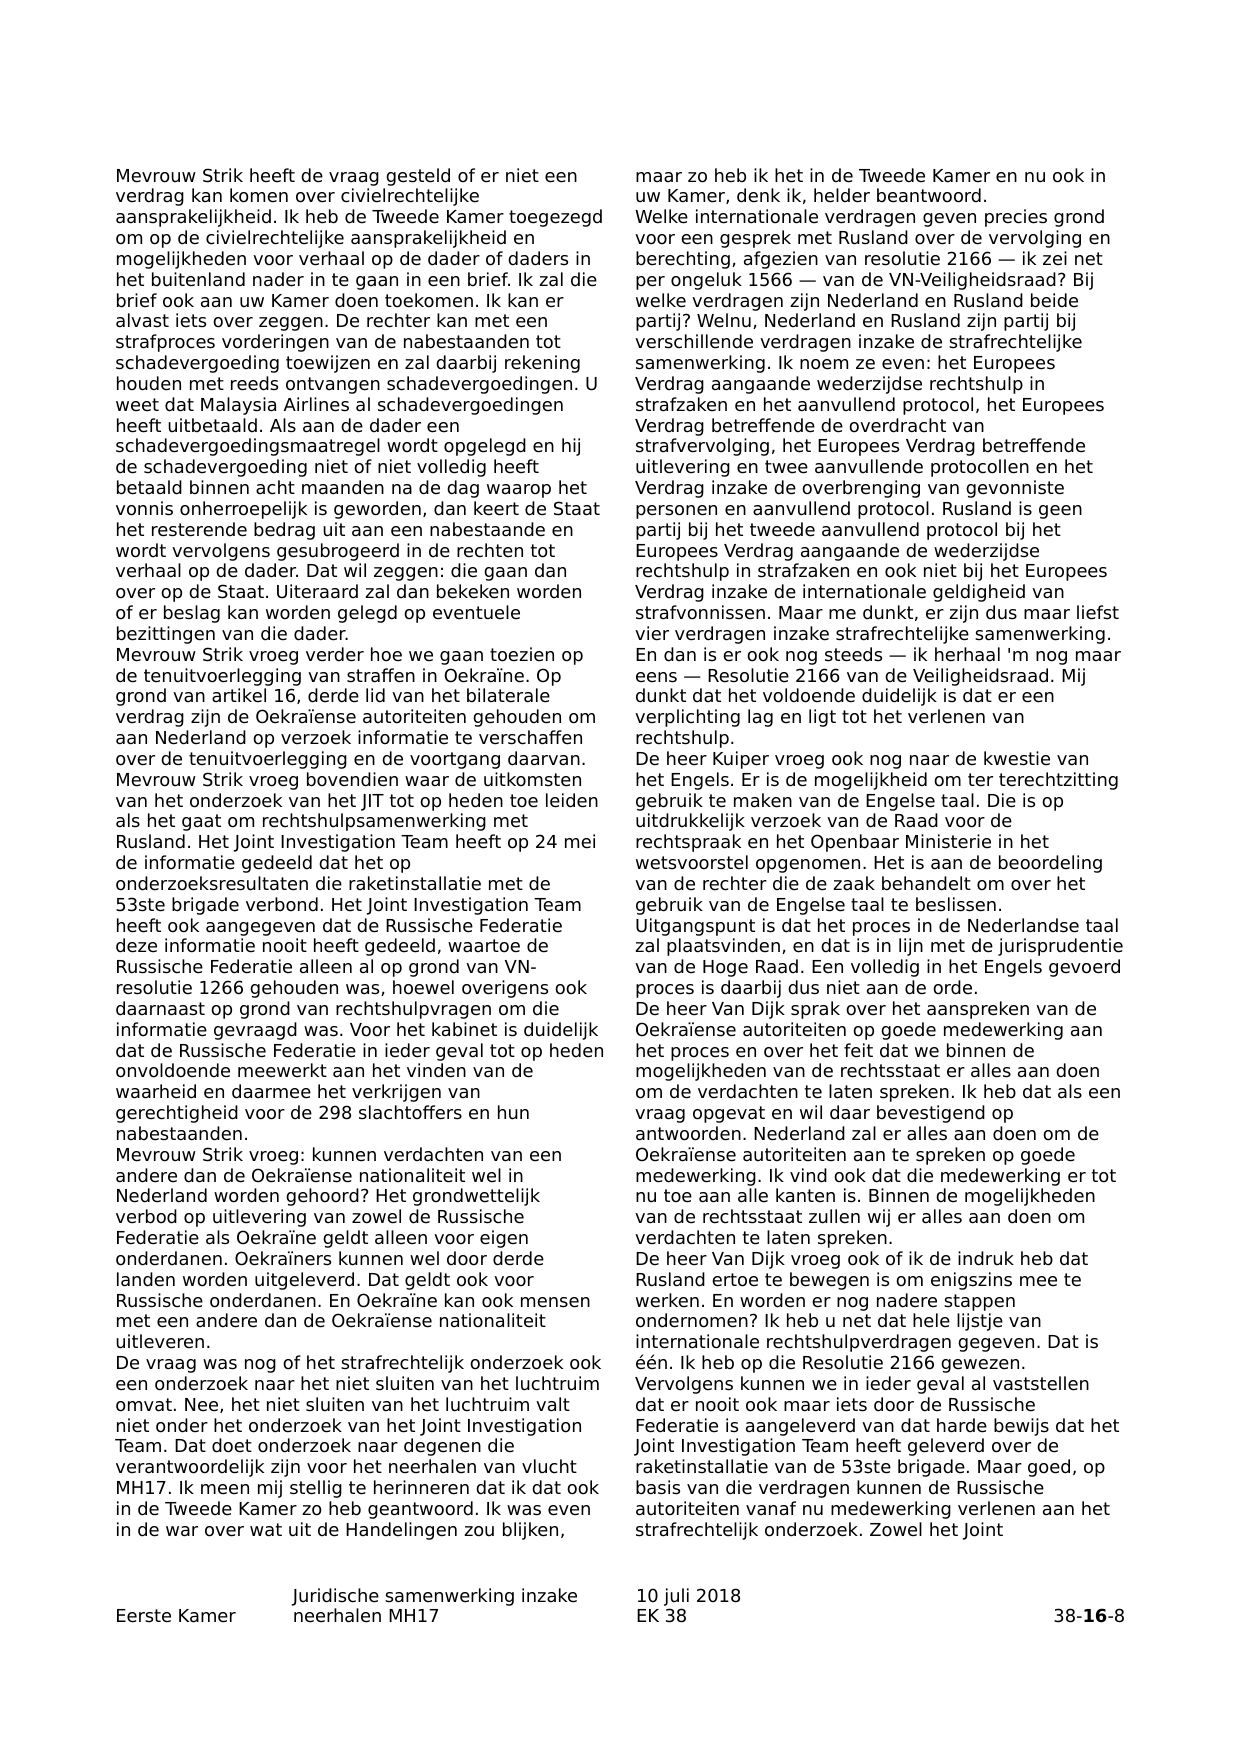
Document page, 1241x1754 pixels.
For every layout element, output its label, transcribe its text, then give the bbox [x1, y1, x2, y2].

text De heer Van Dijk vroeg ook of ik de indruk heb dat Rusland ertoe te bewegen is om enigszins mee te werken. En worden er nog nadere stappen ondernomen? Ik heb u net dat hele lijstje van internationale rechtshulpverdragen gegeven. Dat is één. Ik heb op die Resolutie 2166 gewezen. Vervolgens kunnen we in ieder geval al vaststellen dat er nooit ook maar iets door de Russische Federatie is aangeleverd van dat harde bewijs dat het Joint Investigation Team heeft geleverd over de raketinstallatie van de 53ste brigade. Maar goed, op basis van die verdragen kunnen de Russische autoriteiten vanaf nu medewerking verlenen aan het strafrechtelijk onderzoek. Zowel het Joint [635, 1249, 1125, 1540]
text Welke internationale verdragen geven precies grond voor een gesprek met Rusland over de vervolging en berechting, afgezien van resolutie 2166 — ik zei net per ongeluk 1566 — van de VN-Veiligheidsraad? Bij welke verdragen zijn Nederland en Rusland beide partij? Welnu, Nederland en Rusland zijn partij bij verschillende verdragen inzake de strafrechtelijke samenwerking. Ik noem ze even: het Europees Verdrag aangaande wederzijdse rechtshulp in strafzaken en het aanvullend protocol, het Europees Verdrag betreffende de overdracht van strafvervolging, het Europees Verdrag betreffende uitlevering en twee aanvullende protocollen en het Verdrag inzake de overbrenging van gevonniste personen en aanvullend protocol. Rusland is geen partij bij het tweede aanvullend protocol bij het Europees Verdrag aangaande de wederzijdse rechtshulp in strafzaken en ook niet bij het Europees Verdrag inzake de internationale geldigheid van strafvonnissen. Maar me dunkt, er zijn dus maar liefst vier verdragen inzake strafrechtelijke samenwerking. En dan is er ook nog steeds — ik herhaal 'm nog maar eens — Resolutie 2166 van de Veiligheidsraad. Mij dunkt dat het voldoende duidelijk is dat er een verplichting lag en ligt tot het verlenen van rechtshulp. [635, 207, 1125, 749]
text Mevrouw Strik vroeg bovendien waar de uitkomsten van het onderzoek van het JIT tot op heden toe leiden als het gaat om rechtshulpsamenwerking met Rusland. Het Joint Investigation Team heeft op 24 mei de informatie gedeeld dat het op onderzoeksresultaten die raketinstallatie met de 53ste brigade verbond. Het Joint Investigation Team heeft ook aangegeven dat de Russische Federatie deze informatie nooit heeft gedeeld, waartoe de Russische Federatie alleen al op grond van VN-resolutie 1266 gehouden was, hoewel overigens ook daarnaast op grond van rechtshulpvragen om die informatie gevraagd was. Voor het kabinet is duidelijk dat de Russische Federatie in ieder geval tot op heden onvoldoende meewerkt aan het vinden van de waarheid en daarmee het verkrijgen van gerechtigheid voor de 298 slachtoffers en hun nabestaanden. [115, 769, 605, 1144]
text Mevrouw Strik vroeg verder hoe we gaan toezien op de tenuitvoerlegging van straffen in Oekraïne. Op grond van artikel 16, derde lid van het bilaterale verdrag zijn de Oekraïense autoriteiten gehouden om aan Nederland op verzoek informatie te verschaffen over de tenuitvoerlegging en de voortgang daarvan. [115, 644, 605, 769]
text Mevrouw Strik heeft de vraag gesteld of er niet een verdrag kan komen over civielrechtelijke aansprakelijkheid. Ik heb de Tweede Kamer toegezegd om op de civielrechtelijke aansprakelijkheid en mogelijkheden voor verhaal op de dader of daders in het buitenland nader in te gaan in een brief. Ik zal die brief ook aan uw Kamer doen toekomen. Ik kan er alvast iets over zeggen. De rechter kan met een strafproces vorderingen van de nabestaanden tot schadevergoeding toewijzen en zal daarbij rekening houden met reeds ontvangen schadevergoedingen. U weet dat Malaysia Airlines al schadevergoedingen heeft uitbetaald. Als aan de dader een schadevergoedingsmaatregel wordt opgelegd en hij de schadevergoeding niet of niet volledig heeft betaald binnen acht maanden na de dag waarop het vonnis onherroepelijk is geworden, dan keert de Staat het resterende bedrag uit aan een nabestaande en wordt vervolgens gesubrogeerd in de rechten tot verhaal op de dader. Dat wil zeggen: die gaan dan over op de Staat. Uiteraard zal dan bekeken worden of er beslag kan worden gelegd op eventuele bezittingen van die dader. [115, 165, 605, 644]
text maar zo heb ik het in de Tweede Kamer en nu ook in uw Kamer, denk ik, helder beantwoord. [635, 165, 1125, 207]
text Mevrouw Strik vroeg: kunnen verdachten van een andere dan de Oekraïense nationaliteit wel in Nederland worden gehoord? Het grondwettelijk verbod op uitlevering van zowel de Russische Federatie als Oekraïne geldt alleen voor eigen onderdanen. Oekraïners kunnen wel door derde landen worden uitgeleverd. Dat geldt ook voor Russische onderdanen. En Oekraïne kan ook mensen met een andere dan de Oekraïense nationaliteit uitleveren. [115, 1144, 605, 1353]
text De heer Kuiper vroeg ook nog naar de kwestie van het Engels. Er is de mogelijkheid om ter terechtzitting gebruik te maken van de Engelse taal. Die is op uitdrukkelijk verzoek van de Raad voor de rechtspraak en het Openbaar Ministerie in het wetsvoorstel opgenomen. Het is aan de beoordeling van de rechter die de zaak behandelt om over het gebruik van de Engelse taal te beslissen. Uitgangspunt is dat het proces in de Nederlandse taal zal plaatsvinden, en dat is in lijn met de jurisprudentie van de Hoge Raad. Een volledig in het Engels gevoerd proces is daarbij dus niet aan de orde. [635, 749, 1125, 999]
text De vraag was nog of het strafrechtelijk onderzoek ook een onderzoek naar het niet sluiten van het luchtruim omvat. Nee, het niet sluiten van het luchtruim valt niet onder het onderzoek van het Joint Investigation Team. Dat doet onderzoek naar degenen die verantwoordelijk zijn voor het neerhalen van vlucht MH17. Ik meen mij stellig te herinneren dat ik dat ook in de Tweede Kamer zo heb geantwoord. Ik was even in de war over wat uit de Handelingen zou blijken, [115, 1353, 605, 1540]
text De heer Van Dijk sprak over het aanspreken van de Oekraïense autoriteiten op goede medewerking aan het proces en over het feit dat we binnen de mogelijkheden van de rechtsstaat er alles aan doen om de verdachten te laten spreken. Ik heb dat als een vraag opgevat en wil daar bevestigend op antwoorden. Nederland zal er alles aan doen om de Oekraïense autoriteiten aan te spreken op goede medewerking. Ik vind ook dat die medewerking er tot nu toe aan alle kanten is. Binnen de mogelijkheden van de rechtsstaat zullen wij er alles aan doen om verdachten te laten spreken. [635, 999, 1125, 1249]
